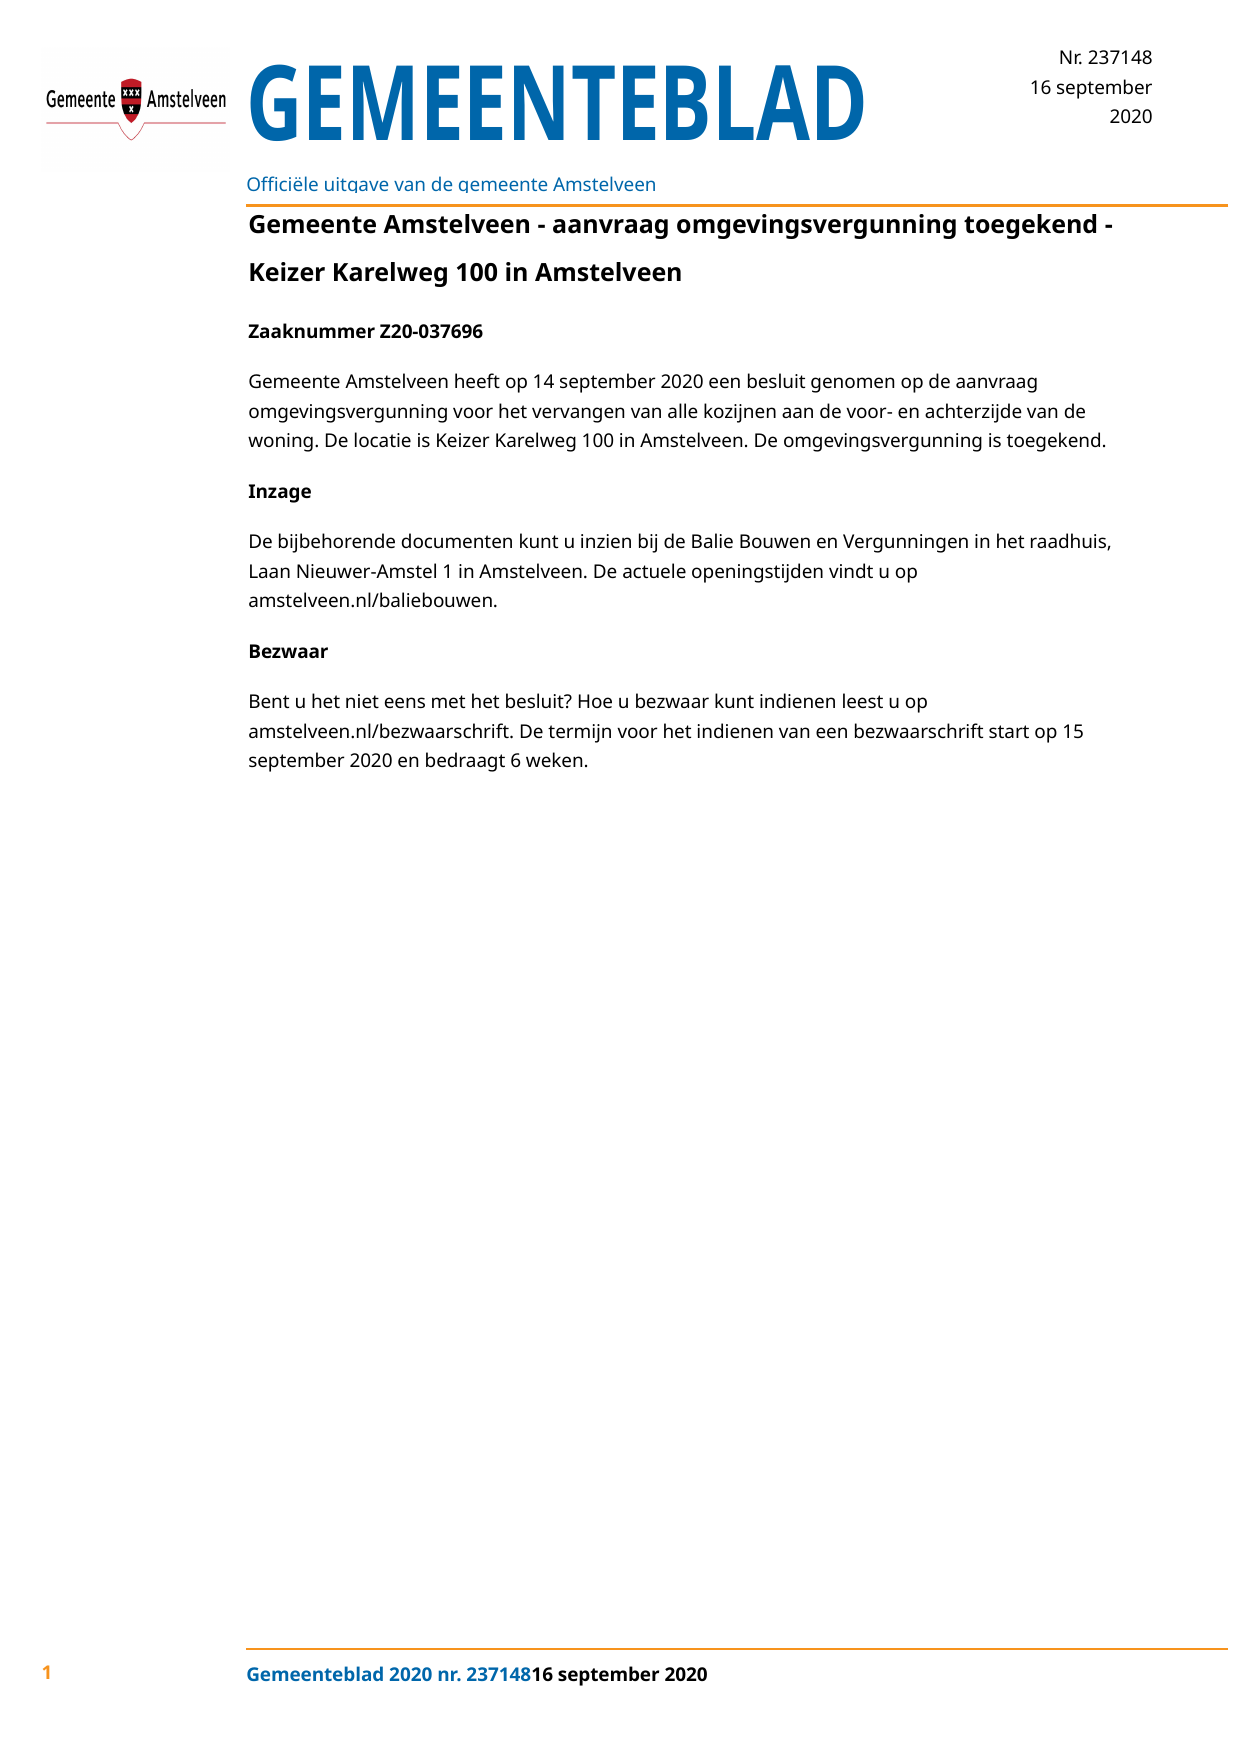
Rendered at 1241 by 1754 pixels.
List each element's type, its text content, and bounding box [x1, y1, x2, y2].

text Gemeente Amstelveen heeft op 14 september 2020 een besluit genomen op de aanvraag omgevingsvergunning voor het vervangen van alle kozijnen aan de voor- en achterzijde van de woning. De locatie is Keizer Karelweg 100 in Amstelveen. De omgevingsvergunning is toegekend. [248, 368, 1152, 453]
text De bijbehorende documenten kunt u inzien bij de Balie Bouwen en Vergunningen in het raadhuis, Laan Nieuwer-Amstel 1 in Amstelveen. De actuele openingstijden vindt u op amstelveen.nl/baliebouwen. [248, 528, 1152, 613]
text Bezwaar [248, 638, 1152, 664]
text Gemeente Amstelveen - aanvraag omgevingsvergunning toegekend - Keizer Karelweg 100 in Amstelveen [248, 207, 1152, 288]
text Bent u het niet eens met het besluit? Hoe u bezwaar kunt indienen leest u op amstelveen.nl/bezwaarschrift. De termijn voor het indienen van een bezwaarschrift start op 15 september 2020 en bedraagt 6 weken. [248, 688, 1152, 773]
picture [41, 47, 231, 172]
text Inzage [248, 478, 1152, 504]
text Zaaknummer Z20-037696 [248, 318, 1152, 344]
